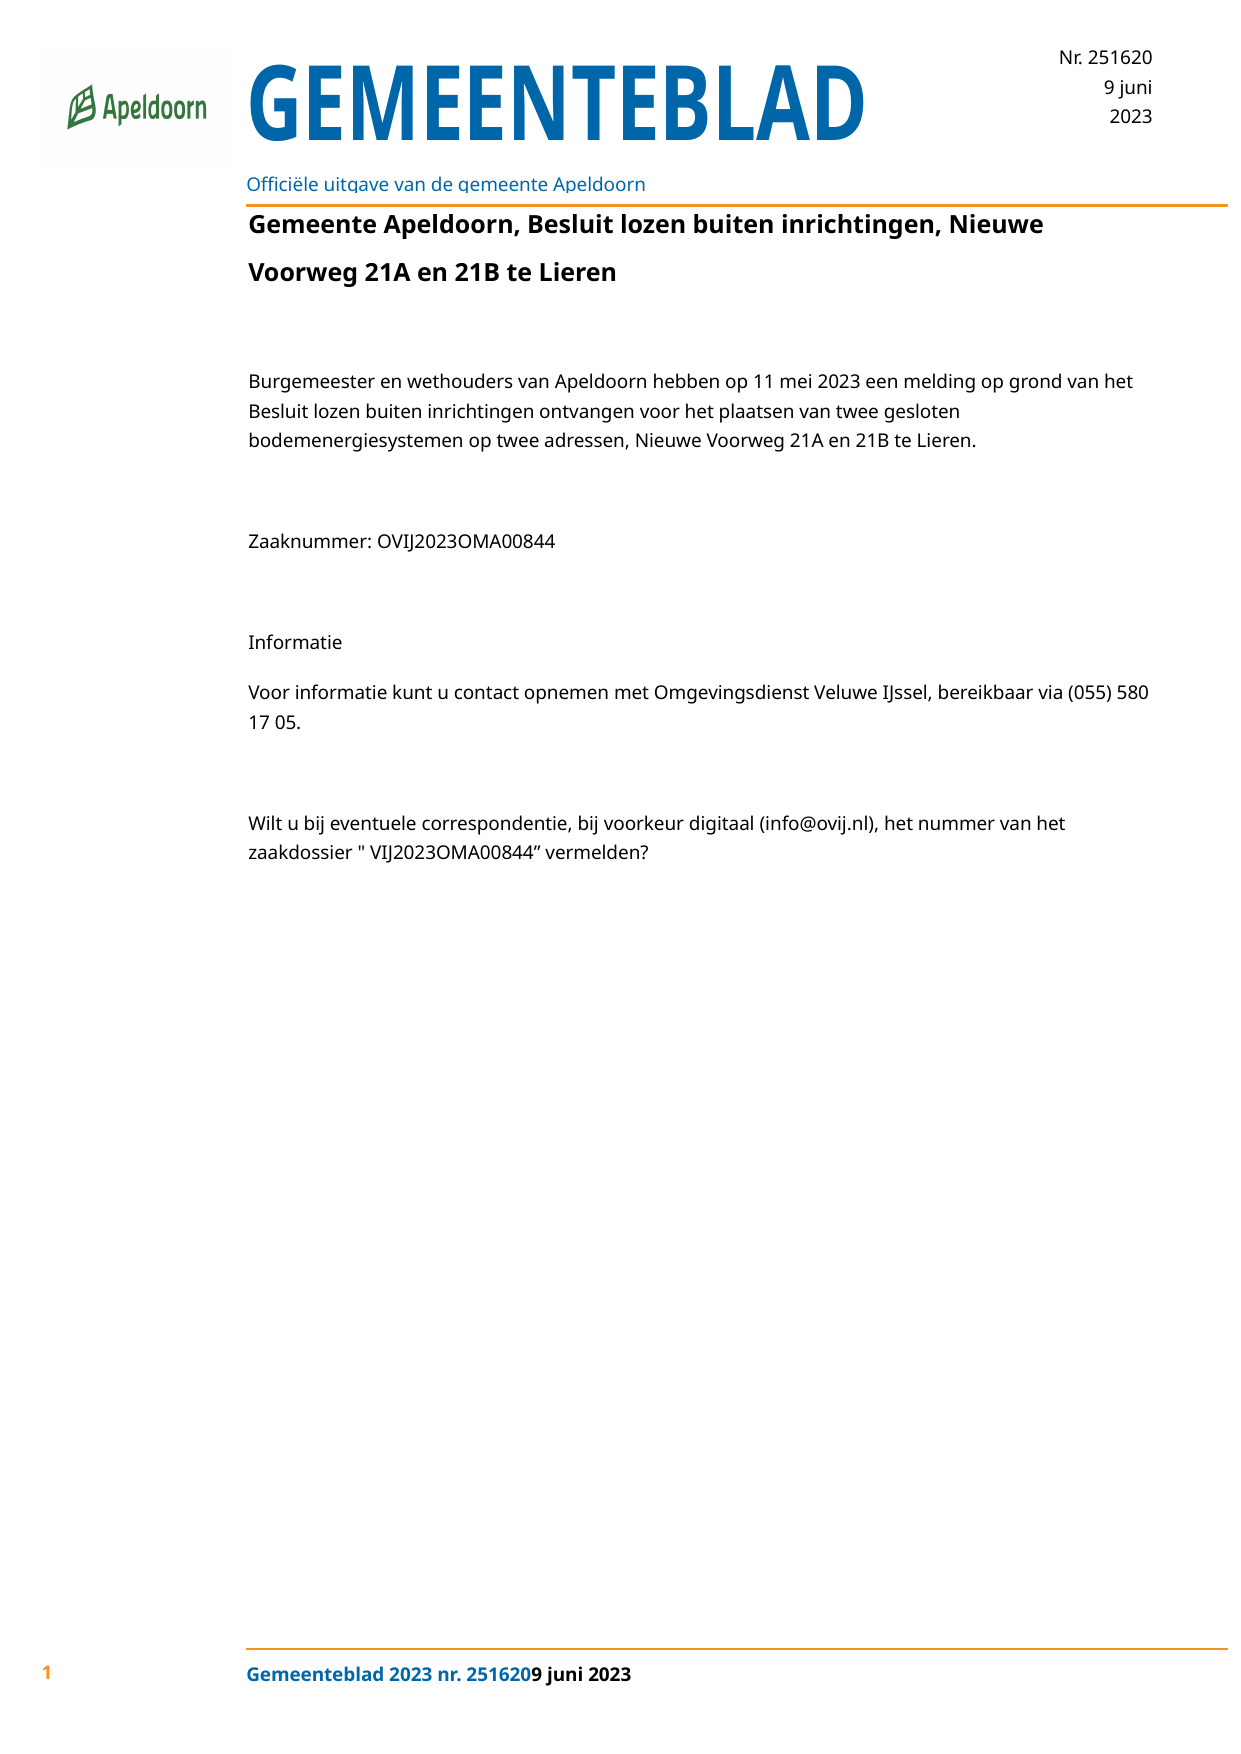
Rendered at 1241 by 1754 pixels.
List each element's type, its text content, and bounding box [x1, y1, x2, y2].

text Gemeente Apeldoorn, Besluit lozen buiten inrichtingen, Nieuwe Voorweg 21A en 21B te Lieren [248, 207, 1152, 288]
text Zaaknummer: OVIJ2023OMA00844 [248, 528, 1152, 554]
text Informatie [248, 629, 1152, 655]
text Burgemeester en wethouders van Apeldoorn hebben op 11 mei 2023 een melding op grond van het Besluit lozen buiten inrichtingen ontvangen voor het plaatsen van twee gesloten bodemenergiesystemen op twee adressen, Nieuwe Voorweg 21A en 21B te Lieren. [248, 368, 1152, 453]
text Voor informatie kunt u contact opnemen met Omgevingsdienst Veluwe IJssel, bereikbaar via (055) 580 17 05. [248, 679, 1152, 735]
text Wilt u bij eventuele correspondentie, bij voorkeur digitaal (info@ovij.nl), het nummer van het zaakdossier " VIJ2023OMA00844” vermelden? [248, 810, 1152, 865]
picture [41, 47, 231, 172]
